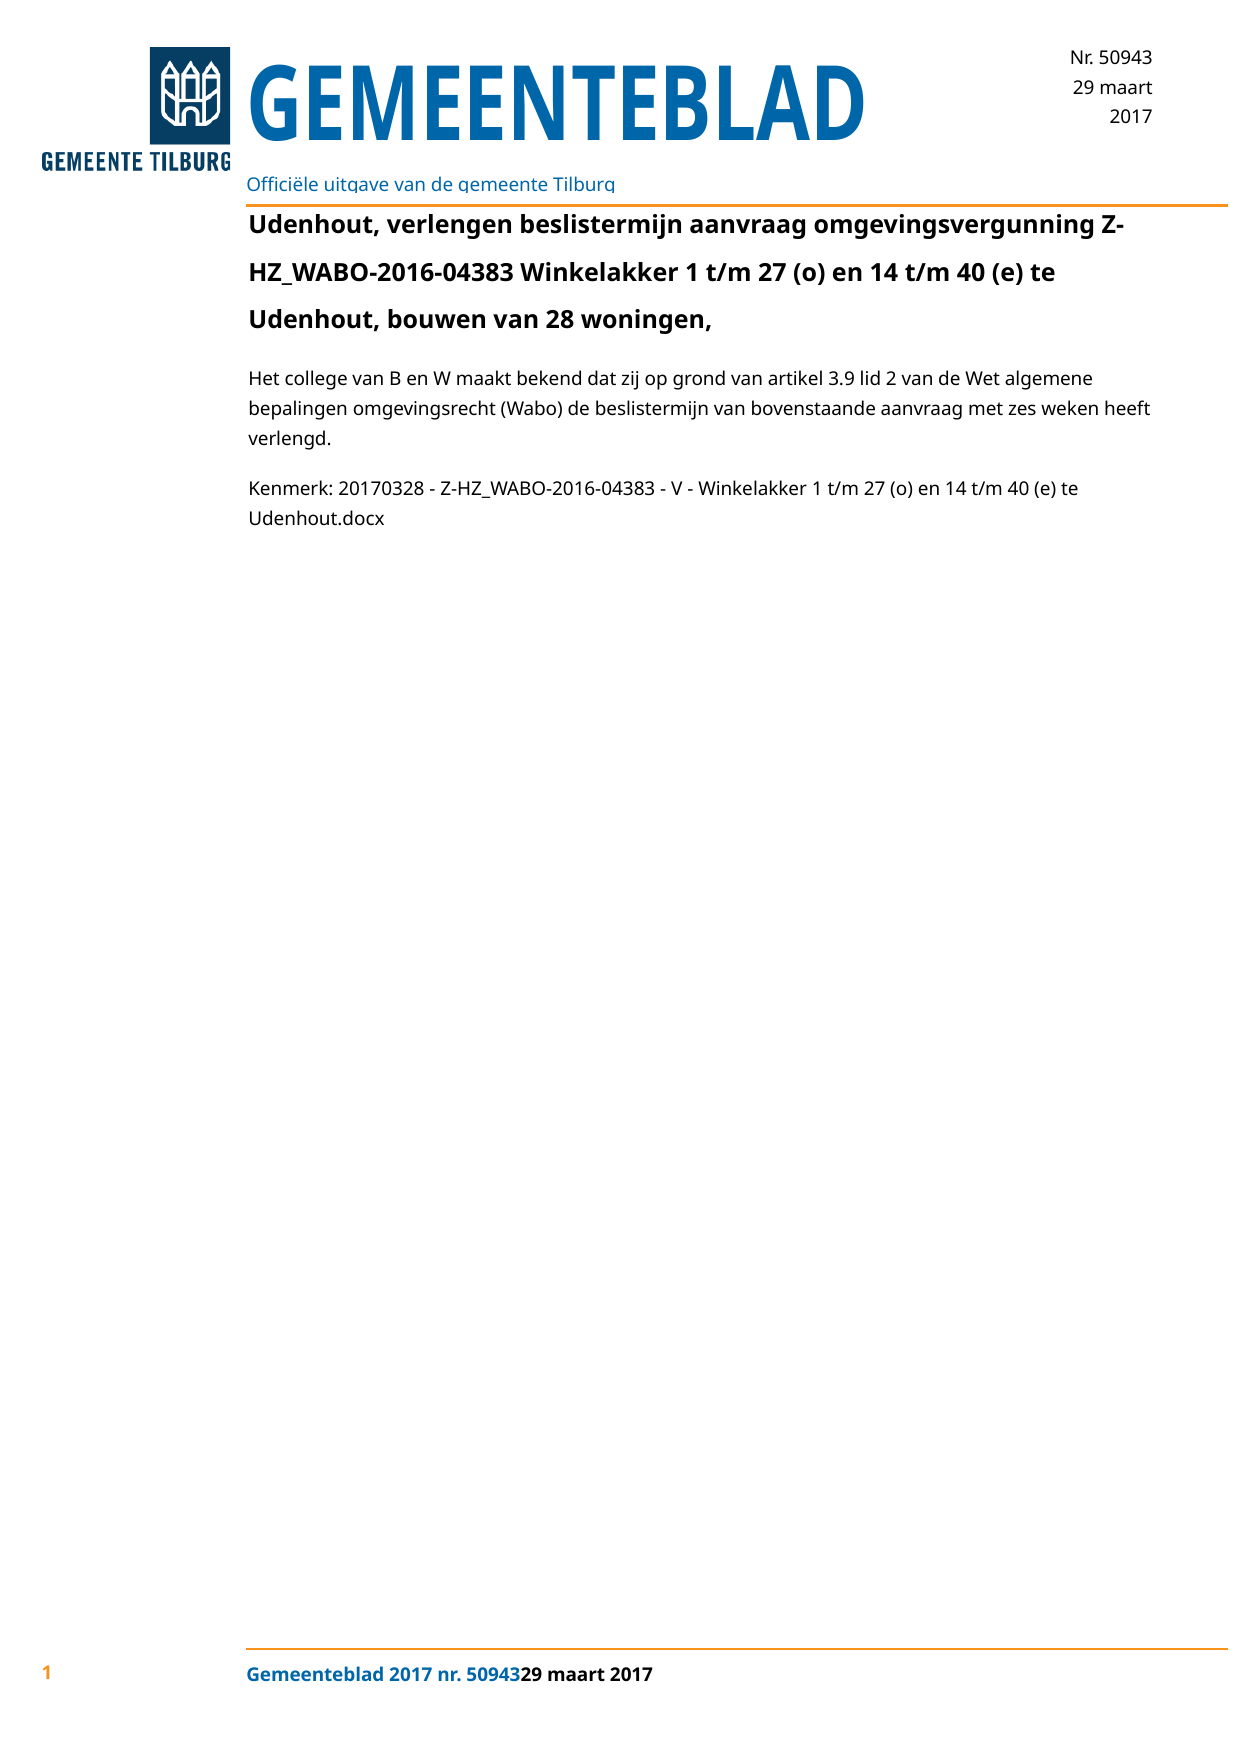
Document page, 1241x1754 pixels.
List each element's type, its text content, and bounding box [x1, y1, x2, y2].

text Kenmerk: 20170328 - Z-HZ_WABO-2016-04383 - V - Winkelakker 1 t/m 27 (o) en 14 t/m 40 (e) te Udenhout.docx [248, 475, 1152, 530]
picture [41, 47, 231, 172]
text Het college van B en W maakt bekend dat zij op grond van artikel 3.9 lid 2 van de Wet algemene bepalingen omgevingsrecht (Wabo) de beslistermijn van bovenstaande aanvraag met zes weken heeft verlengd. [248, 366, 1152, 450]
text Udenhout, verlengen beslistermijn aanvraag omgevingsvergunning Z-HZ_WABO-2016-04383 Winkelakker 1 t/m 27 (o) en 14 t/m 40 (e) te Udenhout, bouwen van 28 woningen, [248, 207, 1152, 336]
